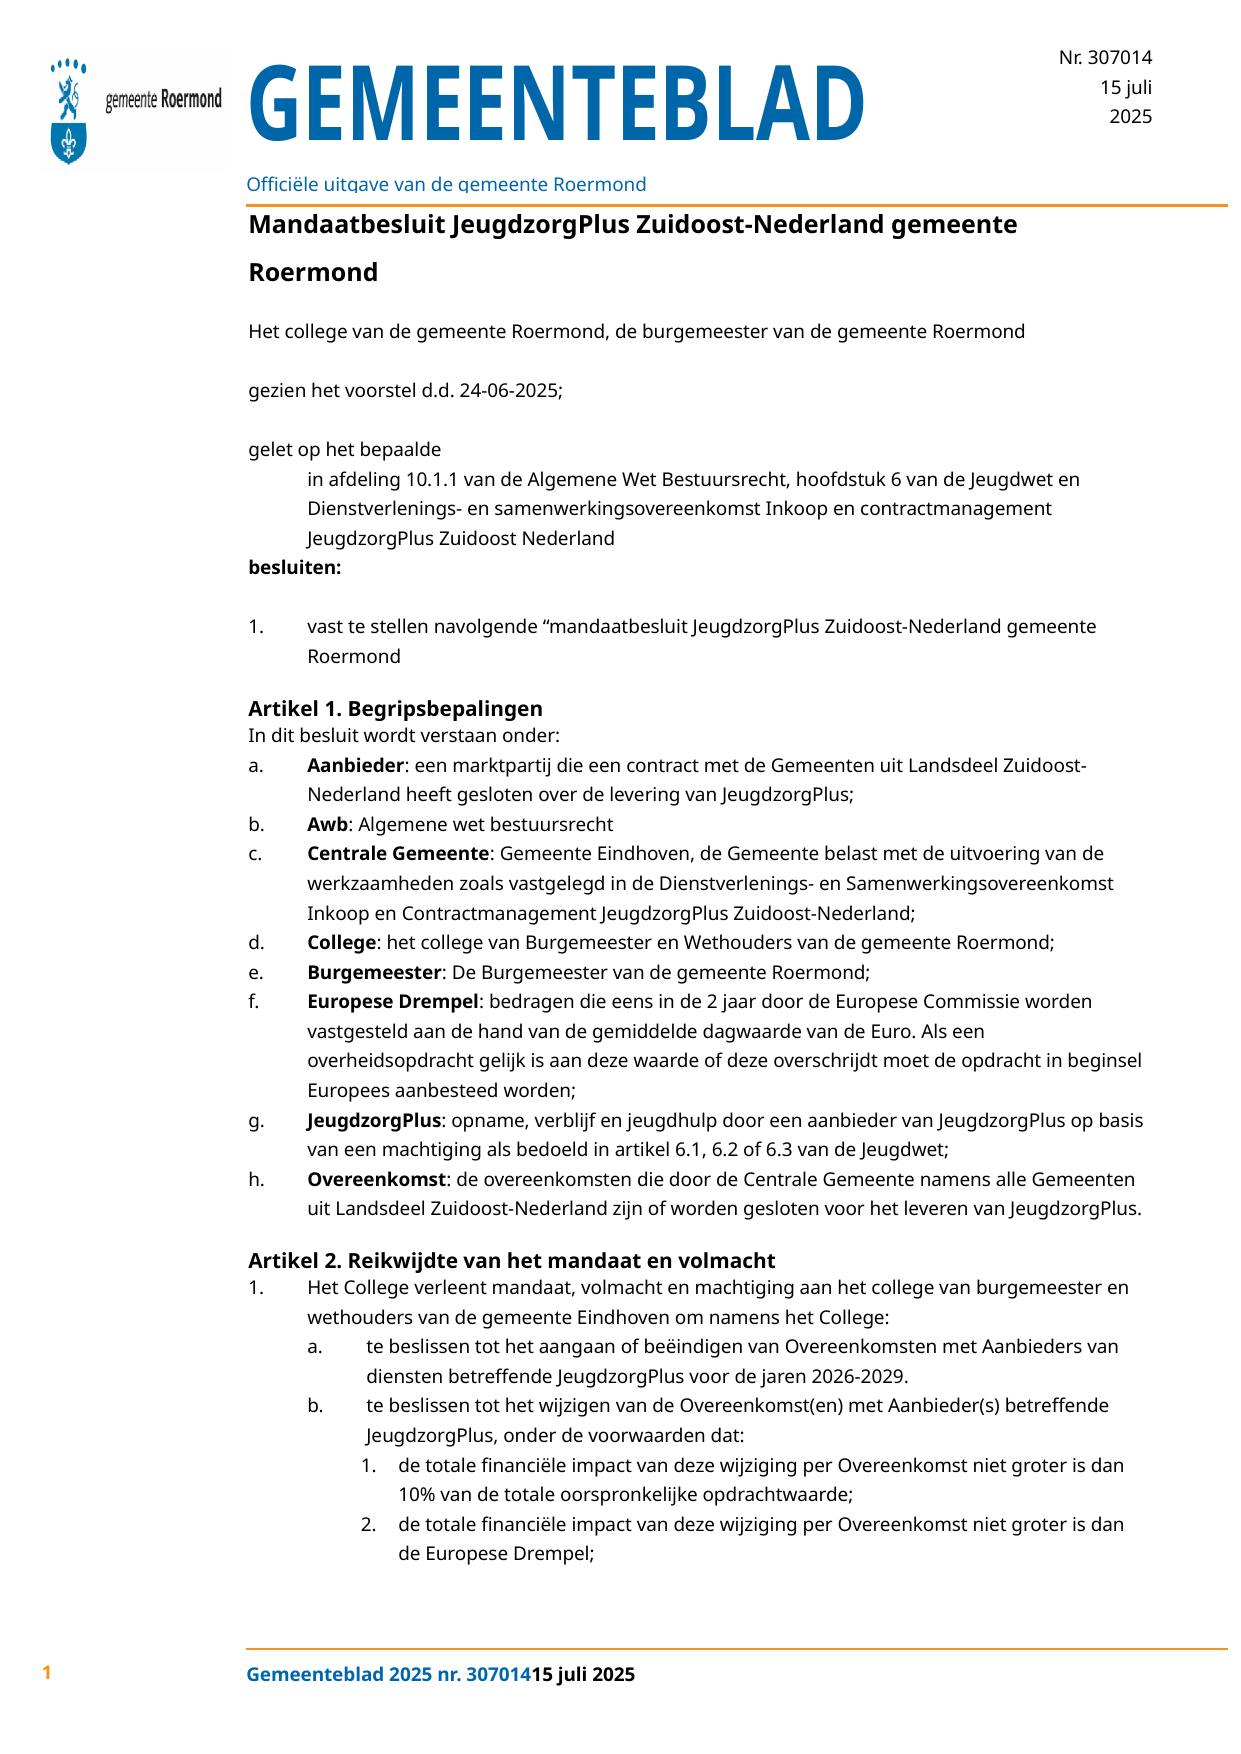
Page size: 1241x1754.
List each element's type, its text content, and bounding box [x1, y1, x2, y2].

list JeugdzorgPlus: opname, verblijf en jeugdhulp door een aanbieder van JeugdzorgPlus op basis van een machtiging als bedoeld in artikel 6.1, 6.2 of 6.3 van de Jeugdwet; [248, 1107, 1152, 1162]
text Artikel 1. Begripsbepalingen [248, 694, 1152, 722]
text In dit besluit wordt verstaan onder: [248, 722, 1152, 748]
text Mandaatbesluit JeugdzorgPlus Zuidoost-Nederland gemeente Roermond [248, 207, 1152, 288]
list Overeenkomst: de overeenkomsten die door de Centrale Gemeente namens alle Gemeenten uit Landsdeel Zuidoost-Nederland zijn of worden gesloten voor het leveren van JeugdzorgPlus. [248, 1166, 1152, 1221]
text Artikel 2. Reikwijdte van het mandaat en volmacht [248, 1246, 1152, 1274]
text besluiten: [248, 554, 1152, 580]
list in afdeling 10.1.1 van de Algemene Wet Bestuursrecht, hoofdstuk 6 van de Jeugdwet en Dienstverlenings- en samenwerkingsovereenkomst Inkoop en contractmanagement JeugdzorgPlus Zuidoost Nederland [248, 466, 1152, 551]
list Het College verleent mandaat, volmacht en machtiging aan het college van burgemeester en wethouders van de gemeente Eindhoven om namens het College: [248, 1274, 1152, 1330]
list Europese Drempel: bedragen die eens in de 2 jaar door de Europese Commissie worden vastgesteld aan de hand van de gemiddelde dagwaarde van de Euro. Als een overheidsopdracht gelijk is aan deze waarde of deze overschrijdt moet de opdracht in beginsel Europees aanbesteed worden; [248, 988, 1152, 1103]
list te beslissen tot het wijzigen van de Overeenkomst(en) met Aanbieder(s) betreffende JeugdzorgPlus, onder de voorwaarden dat: [307, 1393, 1152, 1448]
text gezien het voorstel d.d. 24-06-2025; [248, 377, 1152, 403]
text Het college van de gemeente Roermond, de burgemeester van de gemeente Roermond [248, 318, 1152, 344]
list de totale financiële impact van deze wijziging per Overeenkomst niet groter is dan 10% van de totale oorspronkelijke opdrachtwaarde; [361, 1452, 1152, 1507]
list Aanbieder: een marktpartij die een contract met de Gemeenten uit Landsdeel Zuidoost-Nederland heeft gesloten over de levering van JeugdzorgPlus; [248, 752, 1152, 807]
text gelet op het bepaalde [248, 436, 1152, 462]
list Centrale Gemeente: Gemeente Eindhoven, de Gemeente belast met de uitvoering van de werkzaamheden zoals vastgelegd in de Dienstverlenings- en Samenwerkingsovereenkomst Inkoop en Contractmanagement JeugdzorgPlus Zuidoost-Nederland; [248, 841, 1152, 925]
list College: het college van Burgemeester en Wethouders van de gemeente Roermond; [248, 929, 1152, 955]
list vast te stellen navolgende “mandaatbesluit JeugdzorgPlus Zuidoost-Nederland gemeente Roermond [248, 614, 1152, 669]
list de totale financiële impact van deze wijziging per Overeenkomst niet groter is dan de Europese Drempel; [361, 1511, 1152, 1566]
list te beslissen tot het aangaan of beëindigen van Overeenkomsten met Aanbieders van diensten betreffende JeugdzorgPlus voor de jaren 2026-2029. [307, 1333, 1152, 1389]
list Awb: Algemene wet bestuursrecht [248, 811, 1152, 837]
list Burgemeester: De Burgemeester van de gemeente Roermond; [248, 959, 1152, 984]
picture [41, 47, 231, 172]
